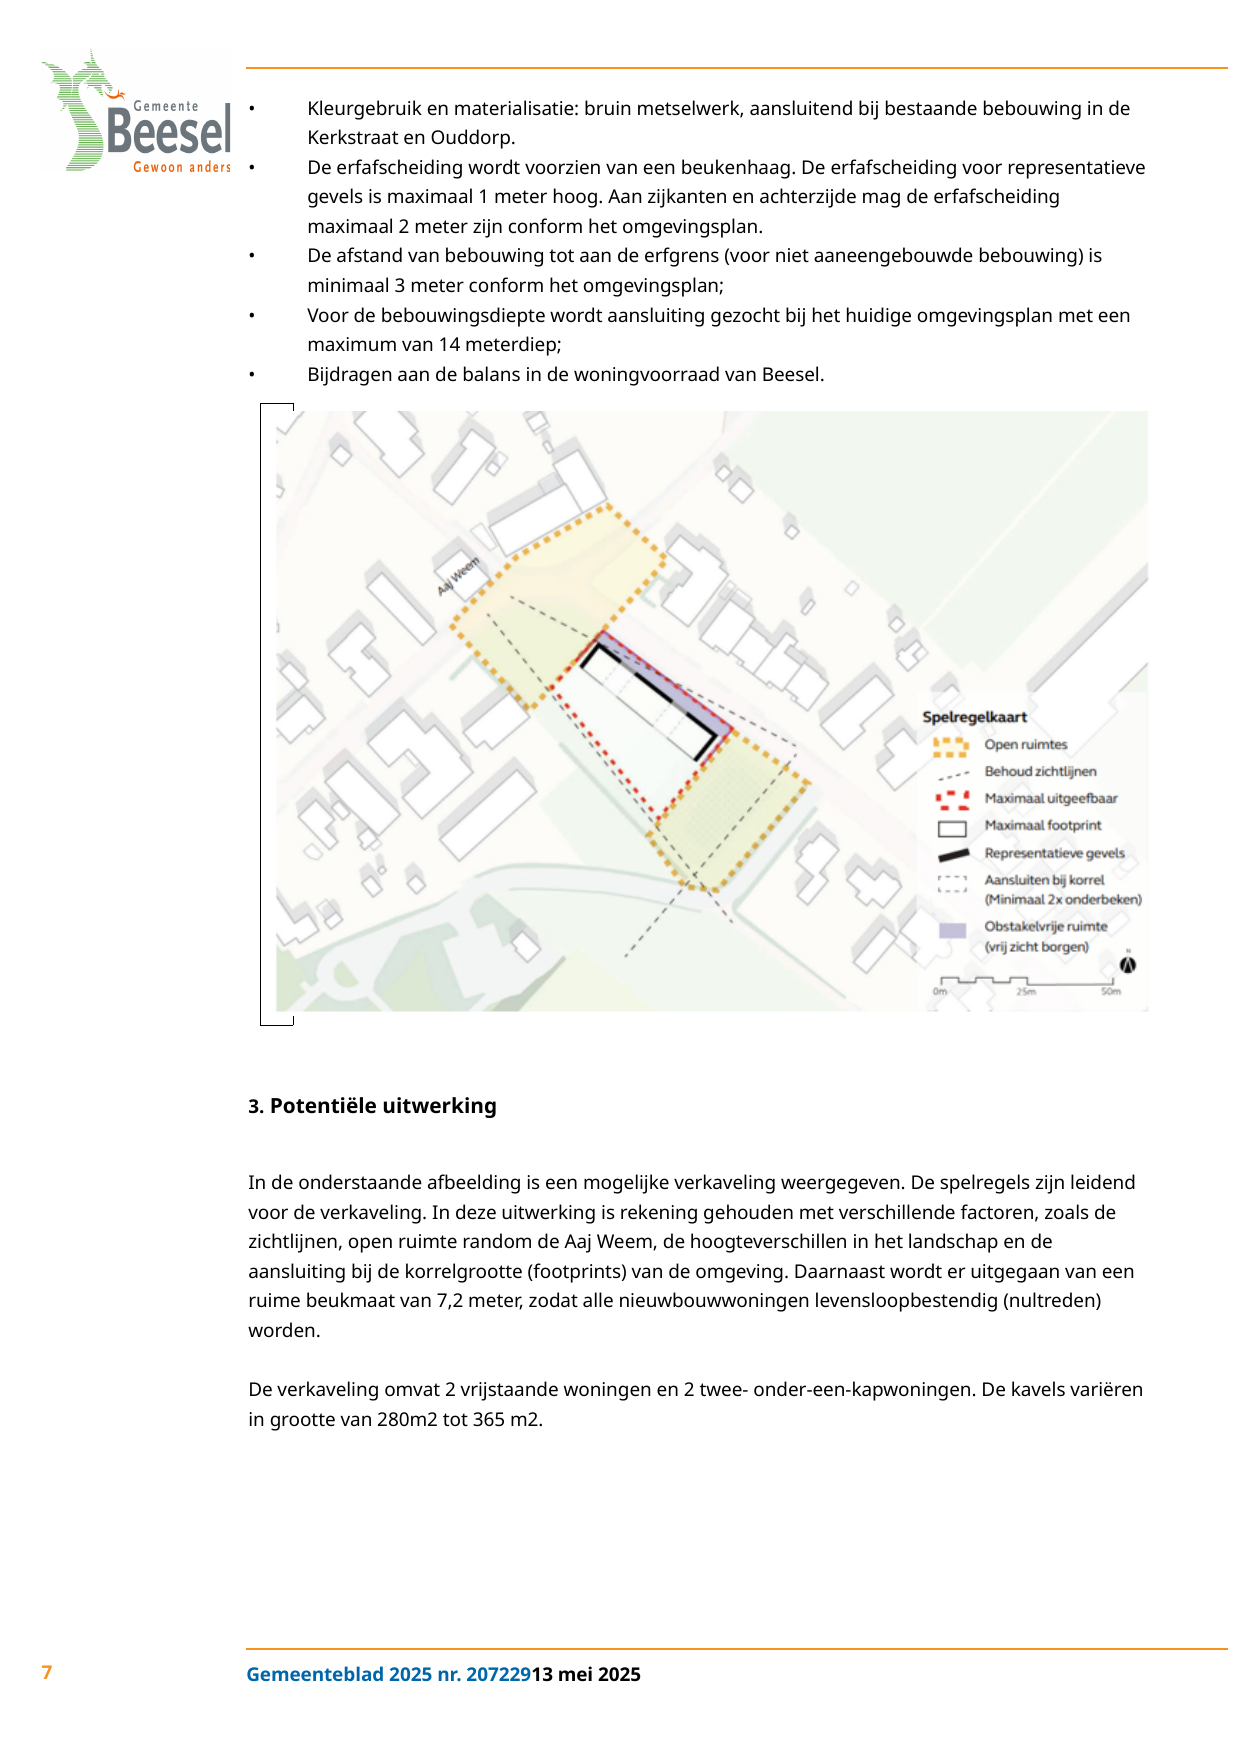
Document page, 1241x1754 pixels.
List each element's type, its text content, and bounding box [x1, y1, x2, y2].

list Voor de bebouwingsdiepte wordt aansluiting gezocht bij het huidige omgevingsplan met een maximum van 14 meterdiep; [248, 302, 1152, 357]
picture [41, 47, 231, 172]
text 3. Potentiële uitwerking [248, 1092, 1152, 1120]
text In de onderstaande afbeelding is een mogelijke verkaveling weergegeven. De spelregels zijn leidend voor de verkaveling. In deze uitwerking is rekening gehouden met verschillende factoren, zoals de zichtlijnen, open ruimte random de Aaj Weem, de hoogteverschillen in het landschap en de aansluiting bij de korrelgrootte (footprints) van de omgeving. Daarnaast wordt er uitgegaan van een ruime beukmaat van 7,2 meter, zodat alle nieuwbouwwoningen levensloopbestendig (nultreden) worden. [248, 1169, 1152, 1343]
list Kleurgebruik en materialisatie: bruin metselwerk, aansluitend bij bestaande bebouwing in de Kerkstraat en Ouddorp. [248, 95, 1152, 150]
list Bijdragen aan de balans in de woningvoorraad van Beesel. [248, 361, 1152, 387]
list De afstand van bebouwing tot aan de erfgrens (voor niet aaneengebouwde bebouwing) is minimaal 3 meter conform het omgevingsplan; [248, 243, 1152, 298]
text De verkaveling omvat 2 vrijstaande woningen en 2 twee- onder-een-kapwoningen. De kavels variëren in grootte van 280m2 tot 365 m2. [248, 1376, 1152, 1432]
picture [268, 411, 1155, 1016]
list De erfafscheiding wordt voorzien van een beukenhaag. De erfafscheiding voor representatieve gevels is maximaal 1 meter hoog. Aan zijkanten en achterzijde mag de erfafscheiding maximaal 2 meter zijn conform het omgevingsplan. [248, 154, 1152, 239]
